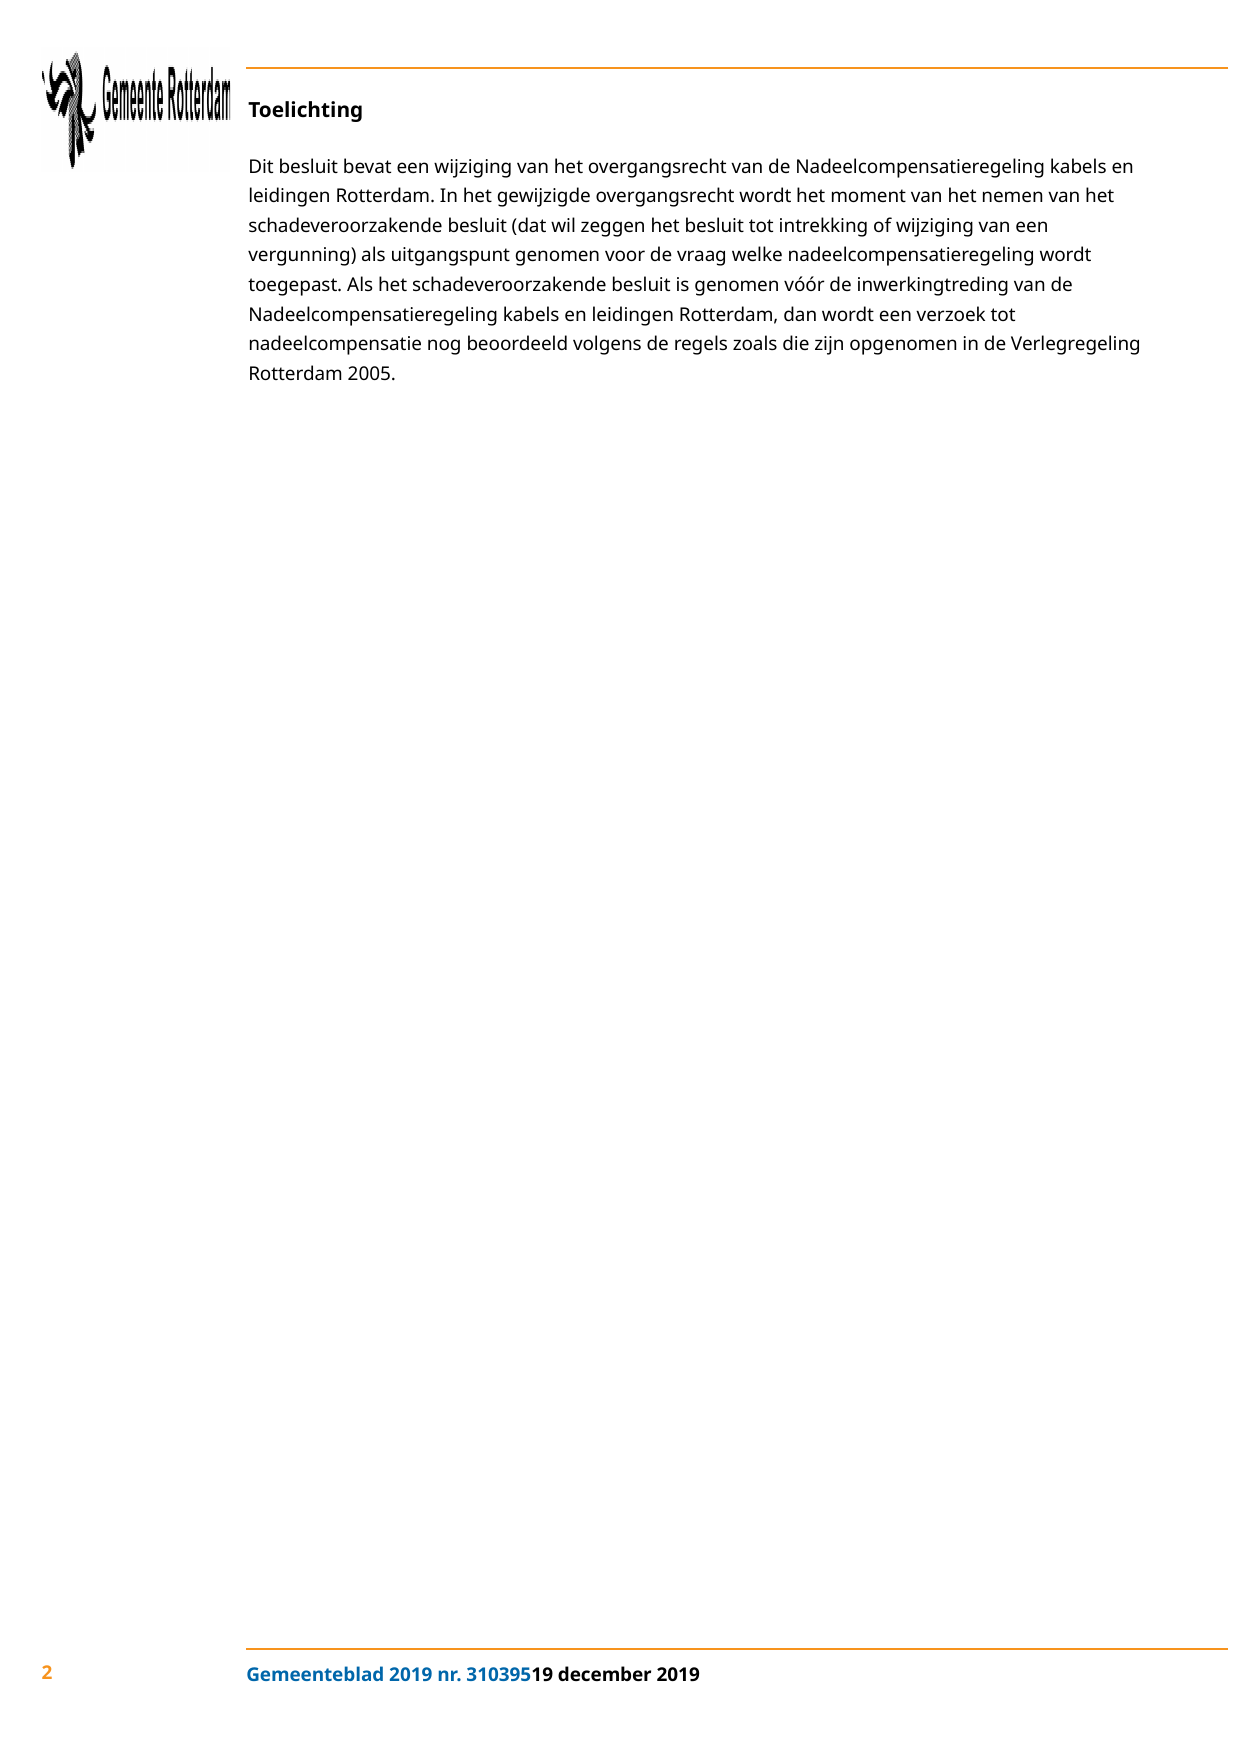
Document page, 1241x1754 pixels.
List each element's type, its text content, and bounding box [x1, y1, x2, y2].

text Toelichting [248, 95, 1152, 123]
picture [41, 47, 231, 172]
text Dit besluit bevat een wijziging van het overgangsrecht van de Nadeelcompensatieregeling kabels en leidingen Rotterdam. In het gewijzigde overgangsrecht wordt het moment van het nemen van het schadeveroorzakende besluit (dat wil zeggen het besluit tot intrekking of wijziging van een vergunning) als uitgangspunt genomen voor de vraag welke nadeelcompensatieregeling wordt toegepast. Als het schadeveroorzakende besluit is genomen vóór de inwerkingtreding van de Nadeelcompensatieregeling kabels en leidingen Rotterdam, dan wordt een verzoek tot nadeelcompensatie nog beoordeeld volgens de regels zoals die zijn opgenomen in de Verlegregeling Rotterdam 2005. [248, 153, 1152, 386]
